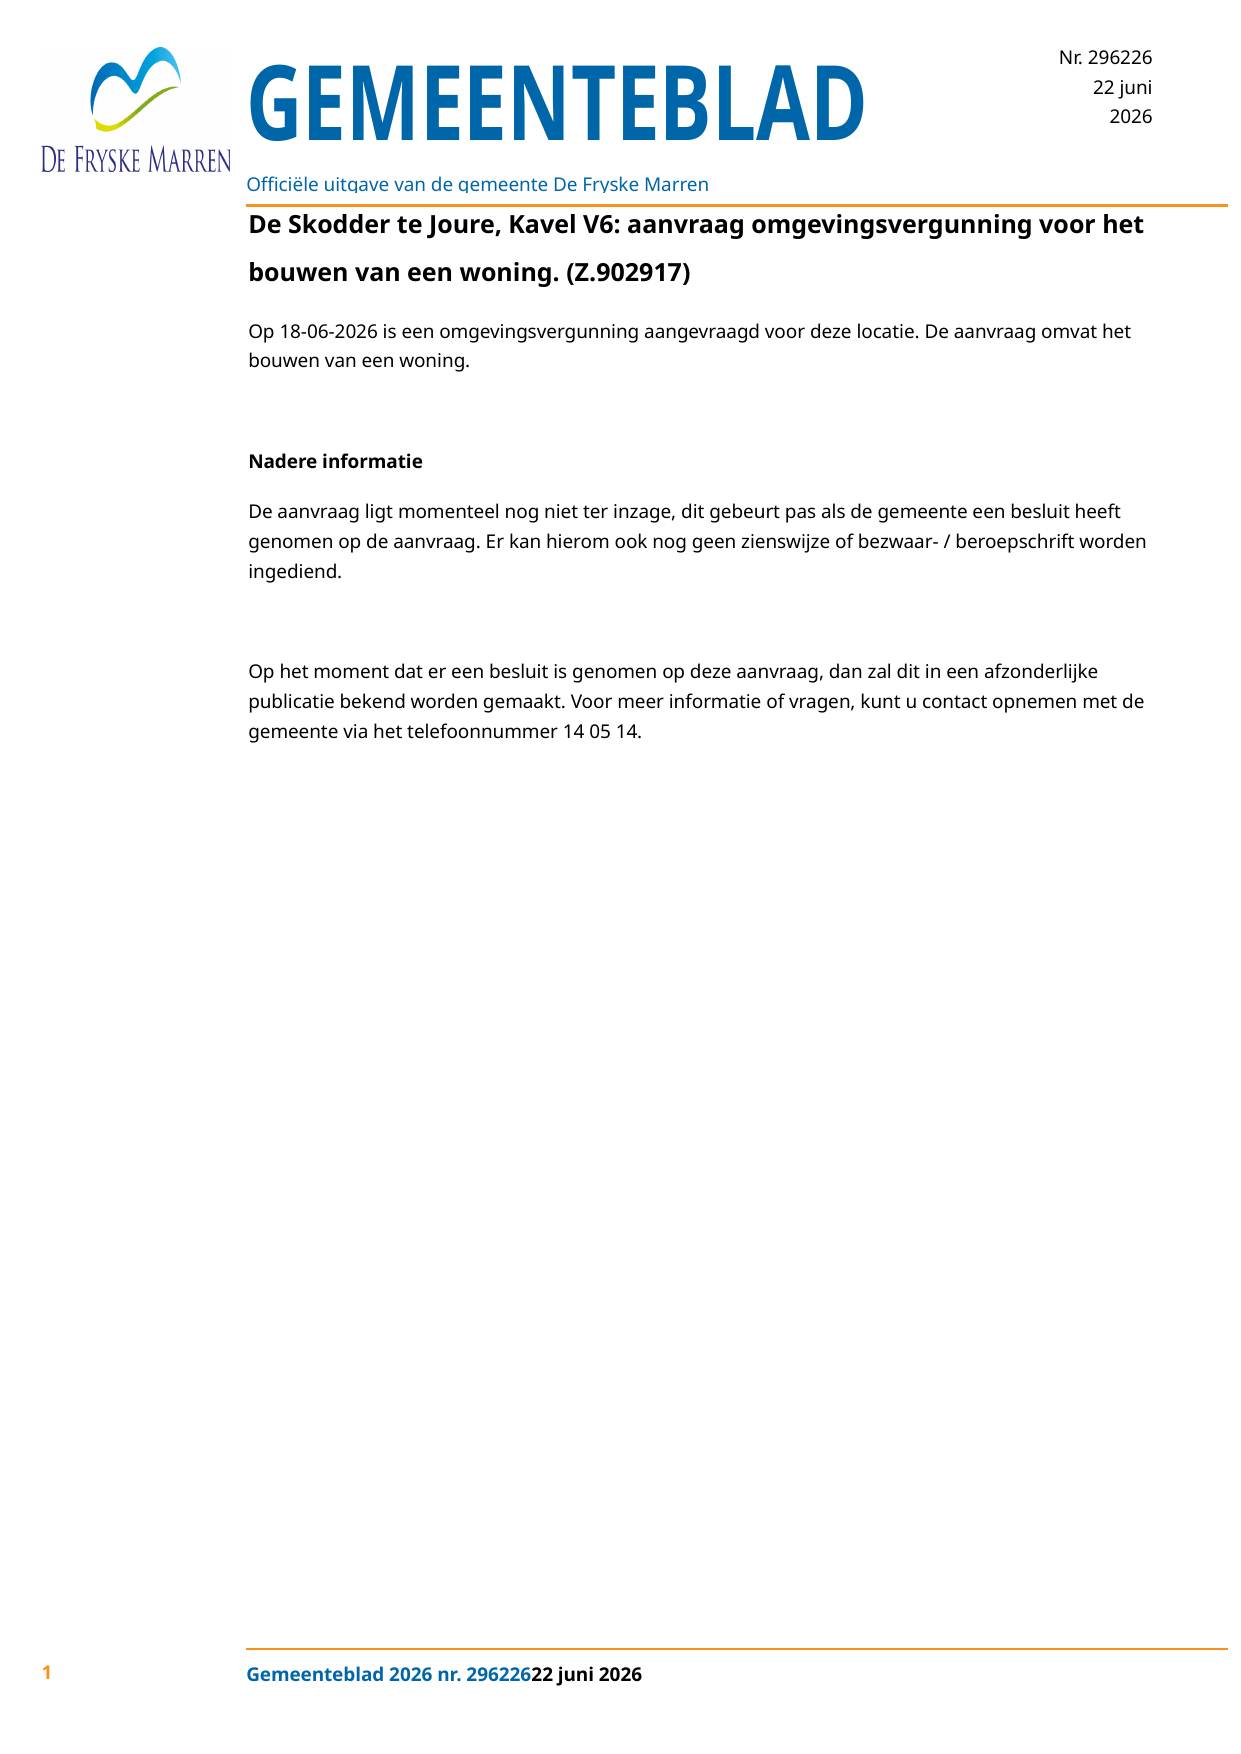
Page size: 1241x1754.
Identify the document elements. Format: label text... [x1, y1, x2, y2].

text Op het moment dat er een besluit is genomen op deze aanvraag, dan zal dit in een afzonderlijke publicatie bekend worden gemaakt. Voor meer informatie of vragen, kunt u contact opnemen met de gemeente via het telefoonnummer 14 05 14. [248, 659, 1152, 744]
text Nadere informatie [248, 448, 1152, 474]
text De aanvraag ligt momenteel nog niet ter inzage, dit gebeurt pas als de gemeente een besluit heeft genomen op de aanvraag. Er kan hierom ook nog geen zienswijze of bezwaar- / beroepschrift worden ingediend. [248, 499, 1152, 584]
picture [41, 47, 231, 172]
text De Skodder te Joure, Kavel V6: aanvraag omgevingsvergunning voor het bouwen van een woning. (Z.902917) [248, 207, 1152, 288]
text Op 18-06-2026 is een omgevingsvergunning aangevraagd voor deze locatie. De aanvraag omvat het bouwen van een woning. [248, 318, 1152, 373]
